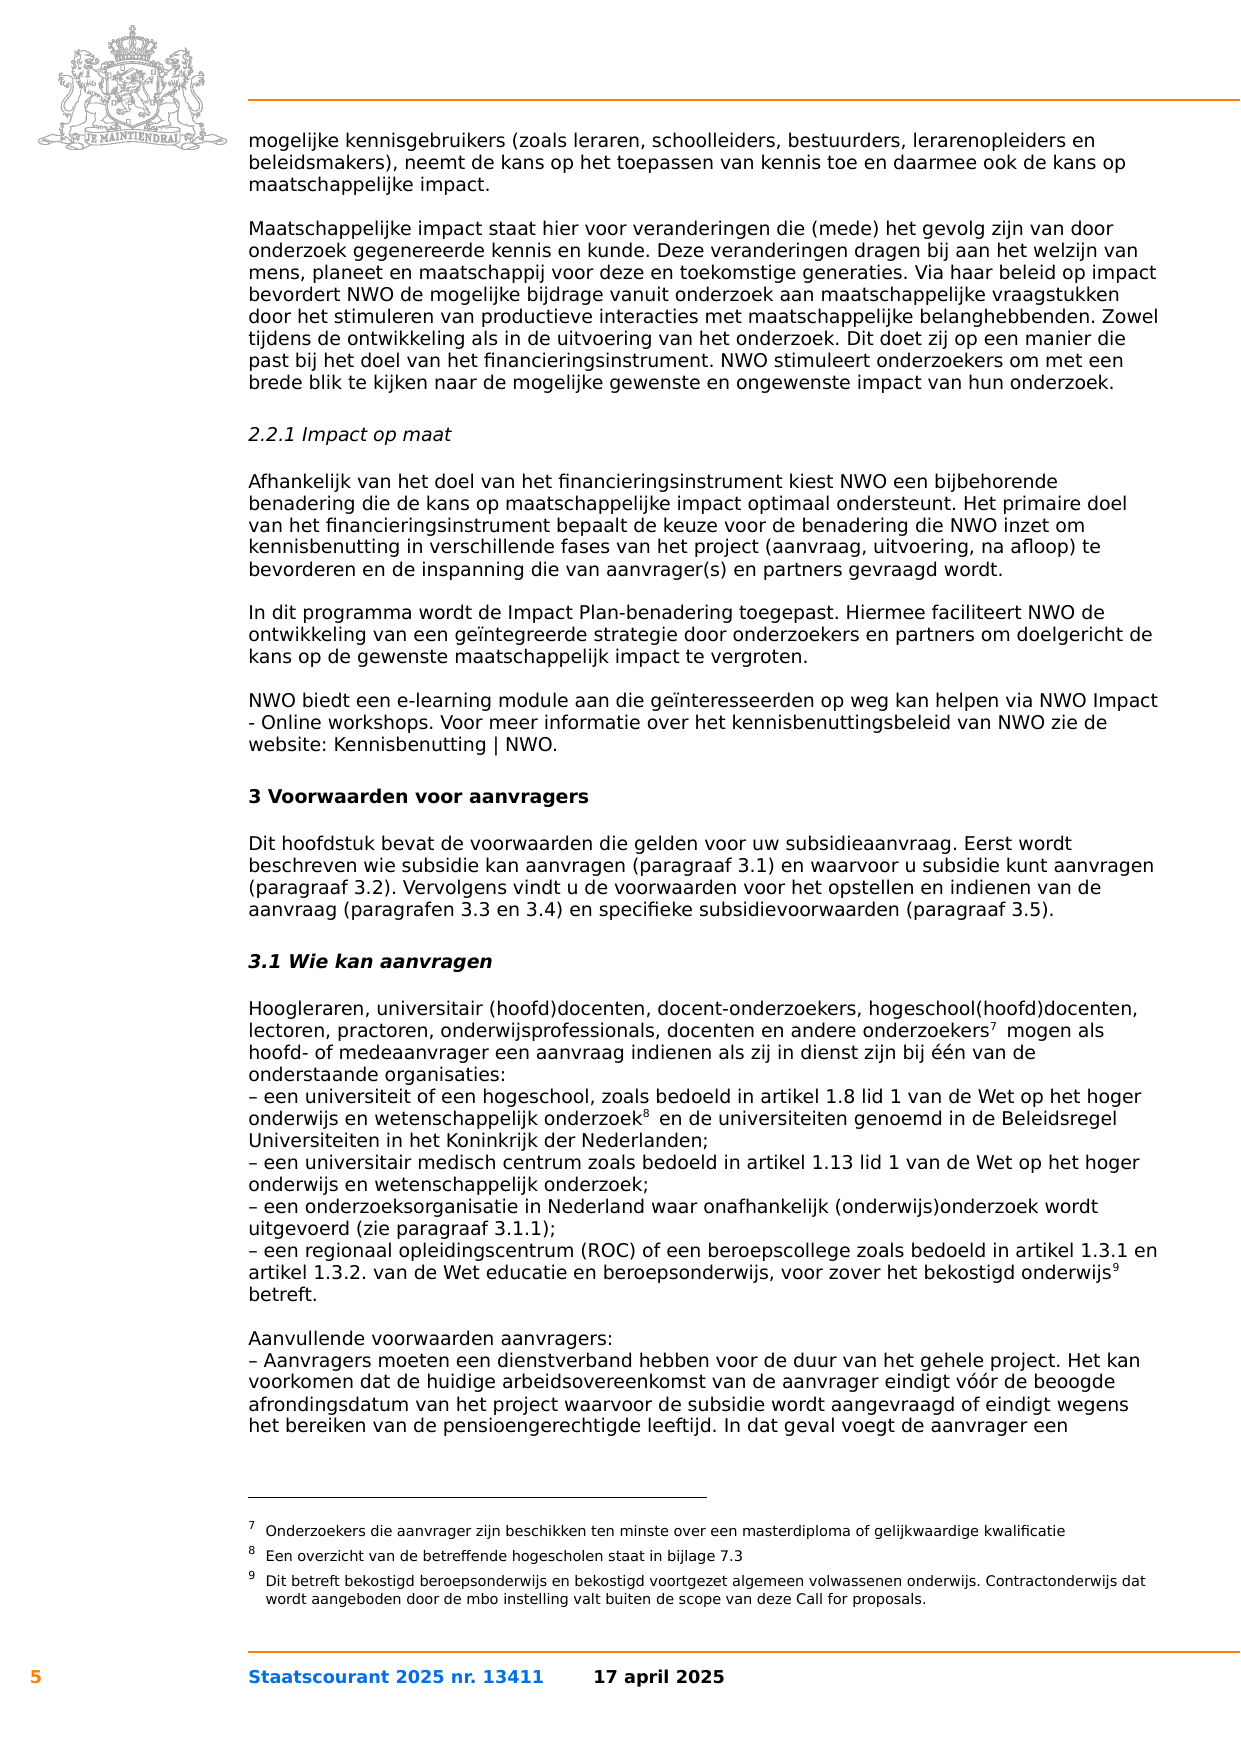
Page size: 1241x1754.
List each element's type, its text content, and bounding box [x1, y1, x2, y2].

subtitle 2.2.1 Impact op maat [248, 423, 1163, 446]
text Hoogleraren, universitair (hoofd)docenten, docent-onderzoekers, hogeschool(hoofd)docenten, lectoren, practoren, onderwijsprofessionals, docenten en andere onderzoekers mogen als hoofd- of medeaanvrager een aanvraag indienen als zij in dienst zijn bij één van de onderstaande organisaties: [248, 998, 1163, 1086]
text In dit programma wordt de Impact Plan-benadering toegepast. Hiermee faciliteert NWO de ontwikkeling van een geïntegreerde strategie door onderzoekers en partners om doelgericht de kans op de gewenste maatschappelijk impact te vergroten. [248, 602, 1163, 668]
text Dit hoofdstuk bevat de voorwaarden die gelden voor uw subsidieaanvraag. Eerst wordt beschreven wie subsidie kan aanvragen (paragraaf 3.1) en waarvoor u subsidie kunt aanvragen (paragraaf 3.2). Vervolgens vindt u de voorwaarden voor het opstellen en indienen van de aanvraag (paragrafen 3.3 en 3.4) en specifieke subsidievoorwaarden (paragraaf 3.5). [248, 833, 1163, 921]
text mogelijke kennisgebruikers (zoals leraren, schoolleiders, bestuurders, lerarenopleiders en beleidsmakers), neemt de kans op het toepassen van kennis toe en daarmee ook de kans op maatschappelijke impact. [248, 130, 1163, 196]
subtitle 3.1 Wie kan aanvragen [248, 951, 1163, 973]
text Aanvullende voorwaarden aanvragers: [248, 1327, 1163, 1349]
text – Aanvragers moeten een dienstverband hebben voor de duur van het gehele project. Het kan voorkomen dat de huidige arbeidsovereenkomst van de aanvrager eindigt vóór de beoogde afrondingsdatum van het project waarvoor de subsidie wordt aangevraagd of eindigt wegens het bereiken van de pensioengerechtigde leeftijd. In dat geval voegt de aanvrager een [248, 1349, 1163, 1437]
text Afhankelijk van het doel van het financieringsinstrument kiest NWO een bijbehorende benadering die de kans op maatschappelijke impact optimaal ondersteunt. Het primaire doel van het financieringsinstrument bepaalt de keuze voor de benadering die NWO inzet om kennisbenutting in verschillende fases van het project (aanvraag, uitvoering, na afloop) te bevorderen en de inspanning die van aanvrager(s) en partners gevraagd wordt. [248, 471, 1163, 580]
subtitle 3 Voorwaarden voor aanvragers [248, 786, 1163, 808]
text NWO biedt een e-learning module aan die geïnteresseerden op weg kan helpen via NWO Impact - Online workshops. Voor meer informatie over het kennisbenuttingsbeleid van NWO zie de website: Kennisbenutting | NWO. [248, 690, 1163, 756]
text Dit betreft bekostigd beroepsonderwijs en bekostigd voortgezet algemeen volwassenen onderwijs. Contractonderwijs dat wordt aangeboden door de mbo instelling valt buiten de scope van deze Call for proposals. [248, 1569, 1163, 1608]
text – een onderzoeksorganisatie in Nederland waar onafhankelijk (onderwijs)onderzoek wordt uitgevoerd (zie paragraaf 3.1.1); [248, 1196, 1163, 1240]
text Een overzicht van de betreffende hogescholen staat in bijlage 7.3 [248, 1544, 1163, 1566]
picture [38, 25, 227, 150]
text Onderzoekers die aanvrager zijn beschikken ten minste over een masterdiploma of gelijkwaardige kwalificatie [248, 1519, 1163, 1541]
text – een universitair medisch centrum zoals bedoeld in artikel 1.13 lid 1 van de Wet op het hoger onderwijs en wetenschappelijk onderzoek; [248, 1152, 1163, 1196]
text Maatschappelijke impact staat hier voor veranderingen die (mede) het gevolg zijn van door onderzoek gegenereerde kennis en kunde. Deze veranderingen dragen bij aan het welzijn van mens, planeet en maatschappij voor deze en toekomstige generaties. Via haar beleid op impact bevordert NWO de mogelijke bijdrage vanuit onderzoek aan maatschappelijke vraagstukken door het stimuleren van productieve interacties met maatschappelijke belanghebbenden. Zowel tijdens de ontwikkeling als in de uitvoering van het onderzoek. Dit doet zij op een manier die past bij het doel van het financieringsinstrument. NWO stimuleert onderzoekers om met een brede blik te kijken naar de mogelijke gewenste en ongewenste impact van hun onderzoek. [248, 218, 1163, 393]
text – een regionaal opleidingscentrum (ROC) of een beroepscollege zoals bedoeld in artikel 1.3.1 en artikel 1.3.2. van de Wet educatie en beroepsonderwijs, voor zover het bekostigd onderwijs betreft. [248, 1240, 1163, 1306]
text – een universiteit of een hogeschool, zoals bedoeld in artikel 1.8 lid 1 van de Wet op het hoger onderwijs en wetenschappelijk onderzoek en de universiteiten genoemd in de Beleidsregel Universiteiten in het Koninkrijk der Nederlanden; [248, 1086, 1163, 1152]
